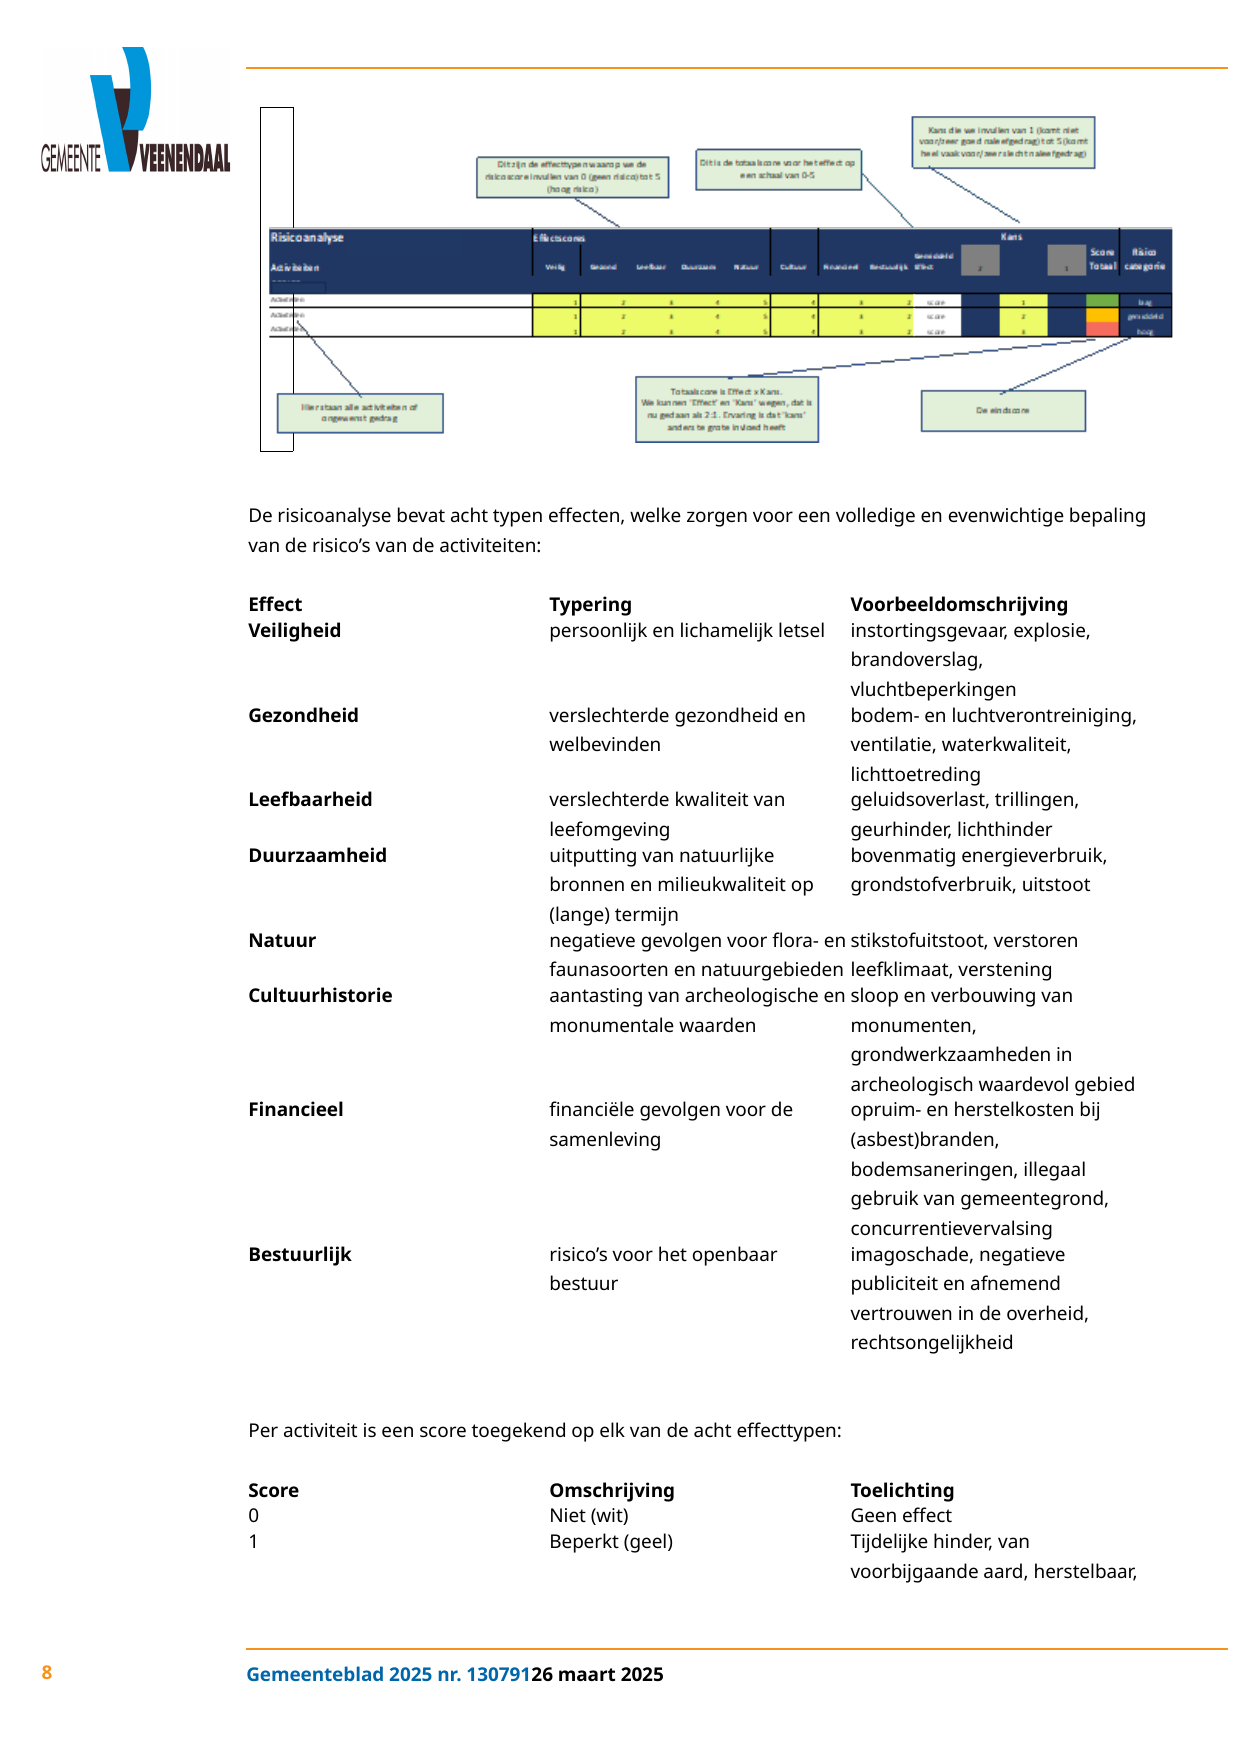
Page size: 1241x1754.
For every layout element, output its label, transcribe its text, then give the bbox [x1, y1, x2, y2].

table_cell sloop en verbouwing van monumenten, grondwerkzaamheden in archeologisch waardevol gebied [850, 982, 1152, 1097]
text Per activiteit is een score toegekend op elk van de acht effecttypen: [248, 1418, 1152, 1443]
table_cell Leefbaarheid [248, 787, 549, 842]
table_cell 0 [248, 1503, 549, 1528]
table_cell bodem- en luchtverontreiniging, ventilatie, waterkwaliteit, lichttoetreding [850, 702, 1152, 787]
table_cell Cultuurhistorie [248, 982, 549, 1097]
table_cell Beperkt (geel) [549, 1528, 850, 1584]
table_cell geluidsoverlast, trillingen, geurhinder, lichthinder [850, 787, 1152, 842]
table_cell stikstofuitstoot, verstoren leefklimaat, verstening [850, 927, 1152, 982]
table_cell Niet (wit) [549, 1503, 850, 1528]
table_cell Geen effect [850, 1503, 1152, 1528]
table_header Score [248, 1477, 549, 1503]
table_cell financiële gevolgen voor de samenleving [549, 1097, 850, 1241]
table_cell verslechterde kwaliteit van leefomgeving [549, 787, 850, 842]
table_cell Financieel [248, 1097, 549, 1241]
table_cell aantasting van archeologische en monumentale waarden [549, 982, 850, 1097]
table_cell opruim- en herstelkosten bij (asbest)branden, bodemsaneringen, illegaal gebruik van gemeentegrond, concurrentievervalsing [850, 1097, 1152, 1241]
text De risicoanalyse bevat acht typen effecten, welke zorgen voor een volledige en evenwichtige bepaling van de risico’s van de activiteiten: [248, 502, 1152, 558]
table_cell imagoschade, negatieve publiciteit en afnemend vertrouwen in de overheid, rechtsongelijkheid [850, 1241, 1152, 1355]
table_cell uitputting van natuurlijke bronnen en milieukwaliteit op (lange) termijn [549, 842, 850, 927]
picture [41, 47, 130, 172]
table_cell bovenmatig energieverbruik, grondstofverbruik, uitstoot [850, 842, 1152, 927]
table_header Omschrijving [549, 1477, 850, 1503]
table_cell verslechterde gezondheid en welbevinden [549, 702, 850, 787]
table_header Typering [549, 591, 850, 617]
table_cell 1 [248, 1528, 549, 1584]
table_cell instortingsgevaar, explosie, brandoverslag, vluchtbeperkingen [850, 617, 1152, 702]
table_header Effect [248, 591, 549, 617]
table_header Voorbeeldomschrijving [850, 591, 1152, 617]
table_cell Gezondheid [248, 702, 549, 787]
table_cell Veiligheid [248, 617, 549, 702]
table_cell negatieve gevolgen voor flora- en faunasoorten en natuurgebieden [549, 927, 850, 982]
table_header Toelichting [850, 1477, 1152, 1503]
table_cell Duurzaamheid [248, 842, 549, 927]
picture [123, 47, 231, 172]
table_cell persoonlijk en lichamelijk letsel [549, 617, 850, 702]
table_cell Natuur [248, 927, 549, 982]
picture [268, 115, 1173, 443]
table_cell Tijdelijke hinder, van voorbijgaande aard, herstelbaar, [850, 1528, 1152, 1584]
table_cell risico’s voor het openbaar bestuur [549, 1241, 850, 1355]
table_cell Bestuurlijk [248, 1241, 549, 1355]
